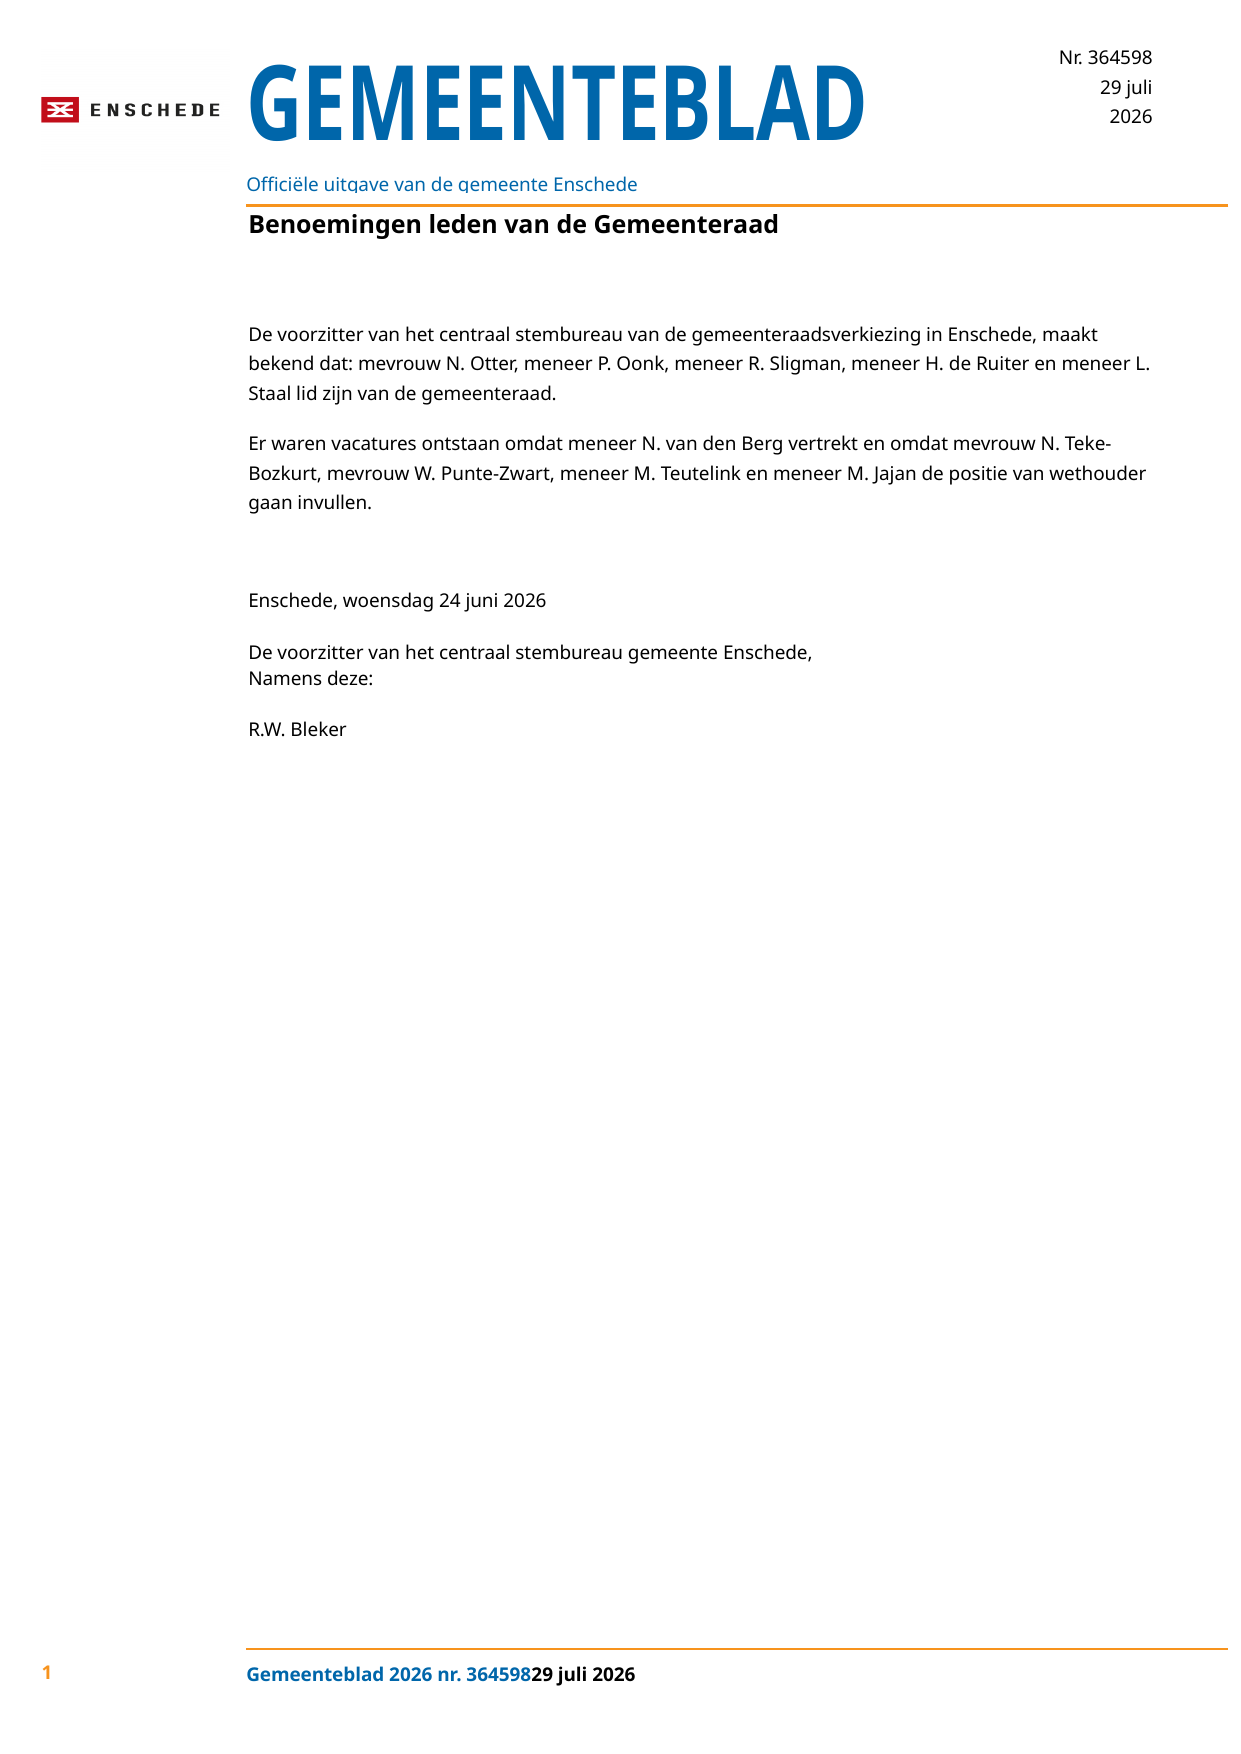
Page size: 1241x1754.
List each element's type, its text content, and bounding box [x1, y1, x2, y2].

text Benoemingen leden van de Gemeenteraad [248, 207, 1152, 241]
text Enschede, woensdag 24 juni 2026 [248, 588, 1152, 613]
text Er waren vacatures ontstaan omdat meneer N. van den Berg vertrekt en omdat mevrouw N. Teke-Bozkurt, mevrouw W. Punte-Zwart, meneer M. Teutelink en meneer M. Jajan de positie van wethouder gaan invullen. [248, 430, 1152, 515]
text Namens deze: [248, 665, 1152, 691]
picture [41, 47, 231, 172]
text R.W. Bleker [248, 716, 1152, 742]
text De voorzitter van het centraal stembureau van de gemeenteraadsverkiezing in Enschede, maakt bekend dat: mevrouw N. Otter, meneer P. Oonk, meneer R. Sligman, meneer H. de Ruiter en meneer L. Staal lid zijn van de gemeenteraad. [248, 321, 1152, 406]
text De voorzitter van het centraal stembureau gemeente Enschede, [248, 639, 1152, 665]
